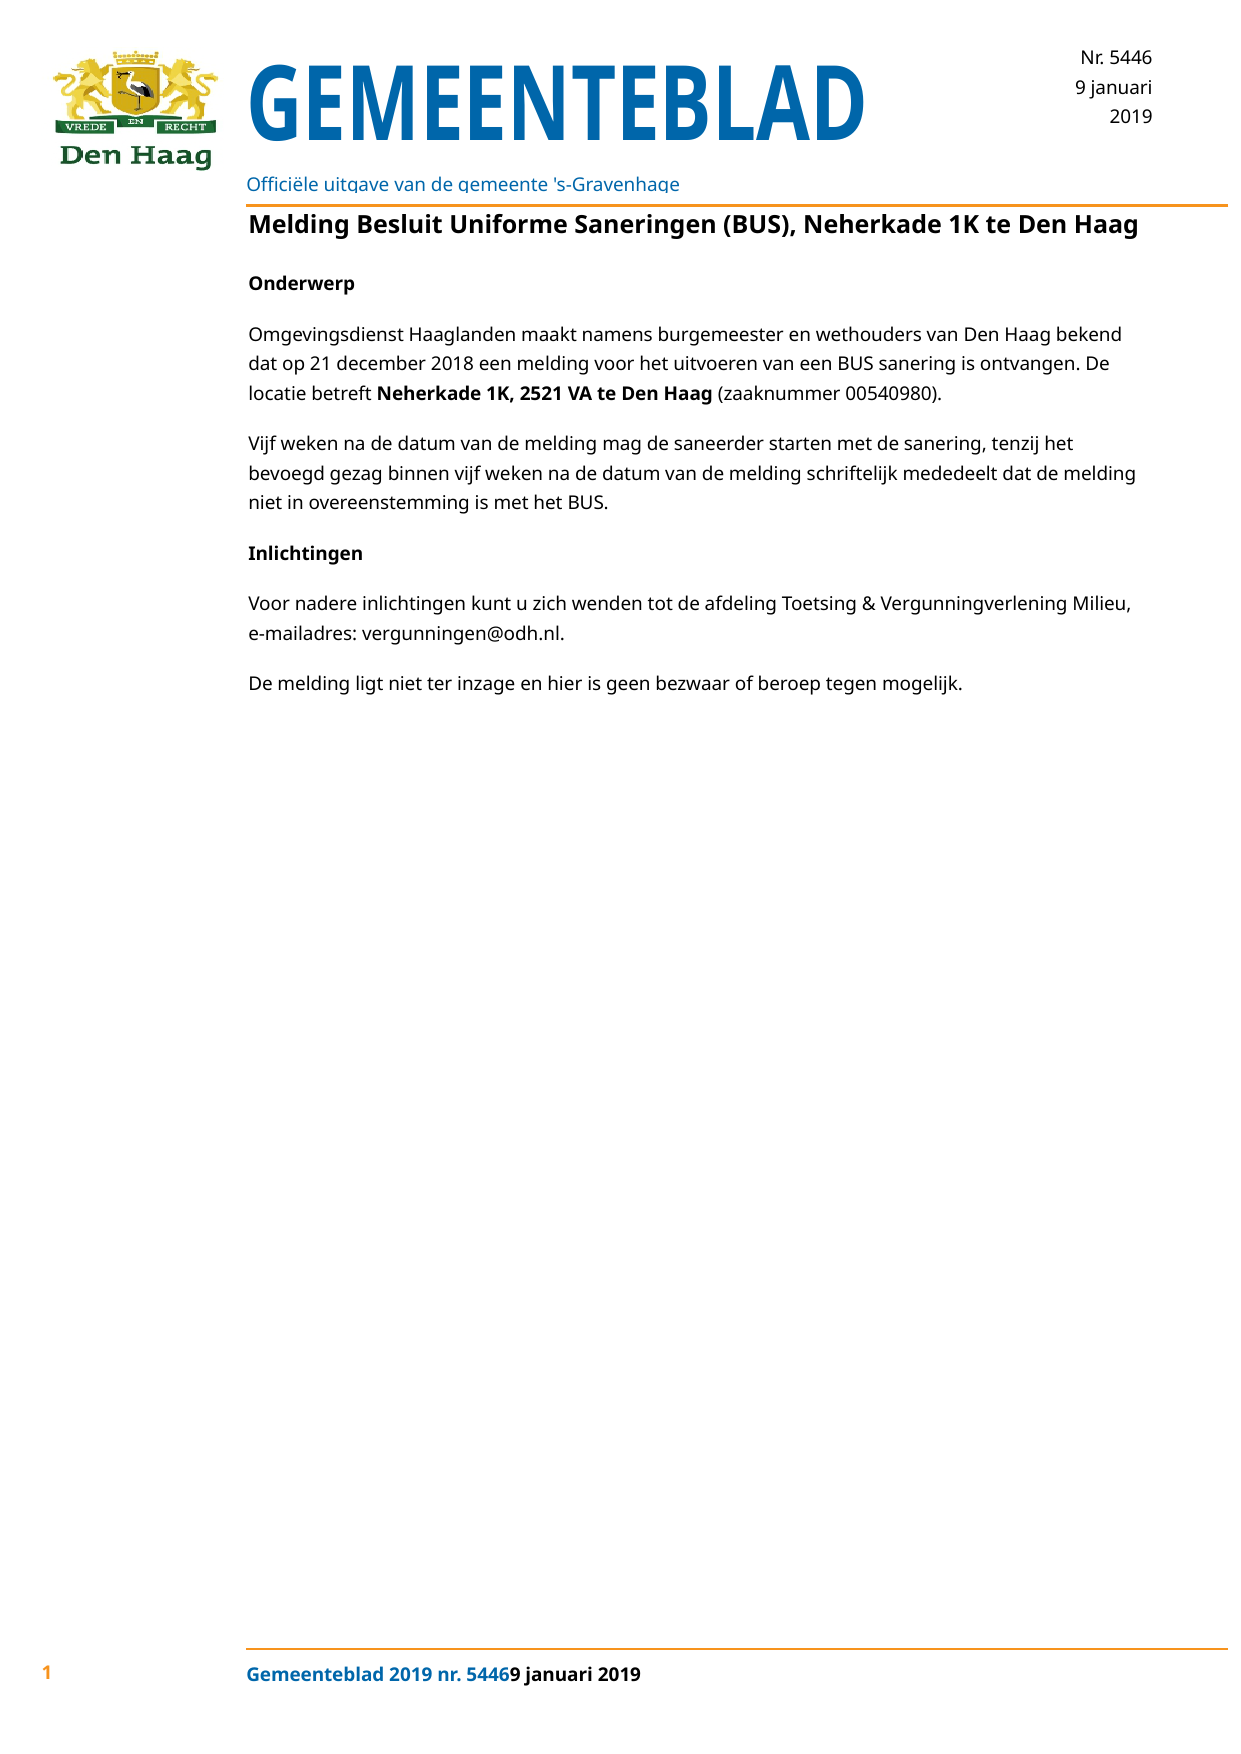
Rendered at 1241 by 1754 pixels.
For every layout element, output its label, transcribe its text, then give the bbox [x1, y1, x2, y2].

text Melding Besluit Uniforme Saneringen (BUS), Neherkade 1K te Den Haag [248, 207, 1152, 241]
text Onderwerp [248, 270, 1152, 296]
text Omgevingsdienst Haaglanden maakt namens burgemeester en wethouders van Den Haag bekend dat op 21 december 2018 een melding voor het uitvoeren van een BUS sanering is ontvangen. De locatie betreft Neherkade 1K, 2521 VA te Den Haag (zaaknummer 00540980). [248, 321, 1152, 406]
text Inlichtingen [248, 540, 1152, 566]
text Voor nadere inlichtingen kunt u zich wenden tot de afdeling Toetsing & Vergunningverlening Milieu, e-mailadres: vergunningen@odh.nl. [248, 590, 1152, 646]
text Vijf weken na de datum van de melding mag de saneerder starten met de sanering, tenzij het bevoegd gezag binnen vijf weken na de datum van de melding schriftelijk mededeelt dat de melding niet in overeenstemming is met het BUS. [248, 430, 1152, 515]
picture [41, 47, 231, 172]
text De melding ligt niet ter inzage en hier is geen bezwaar of beroep tegen mogelijk. [248, 670, 1152, 696]
